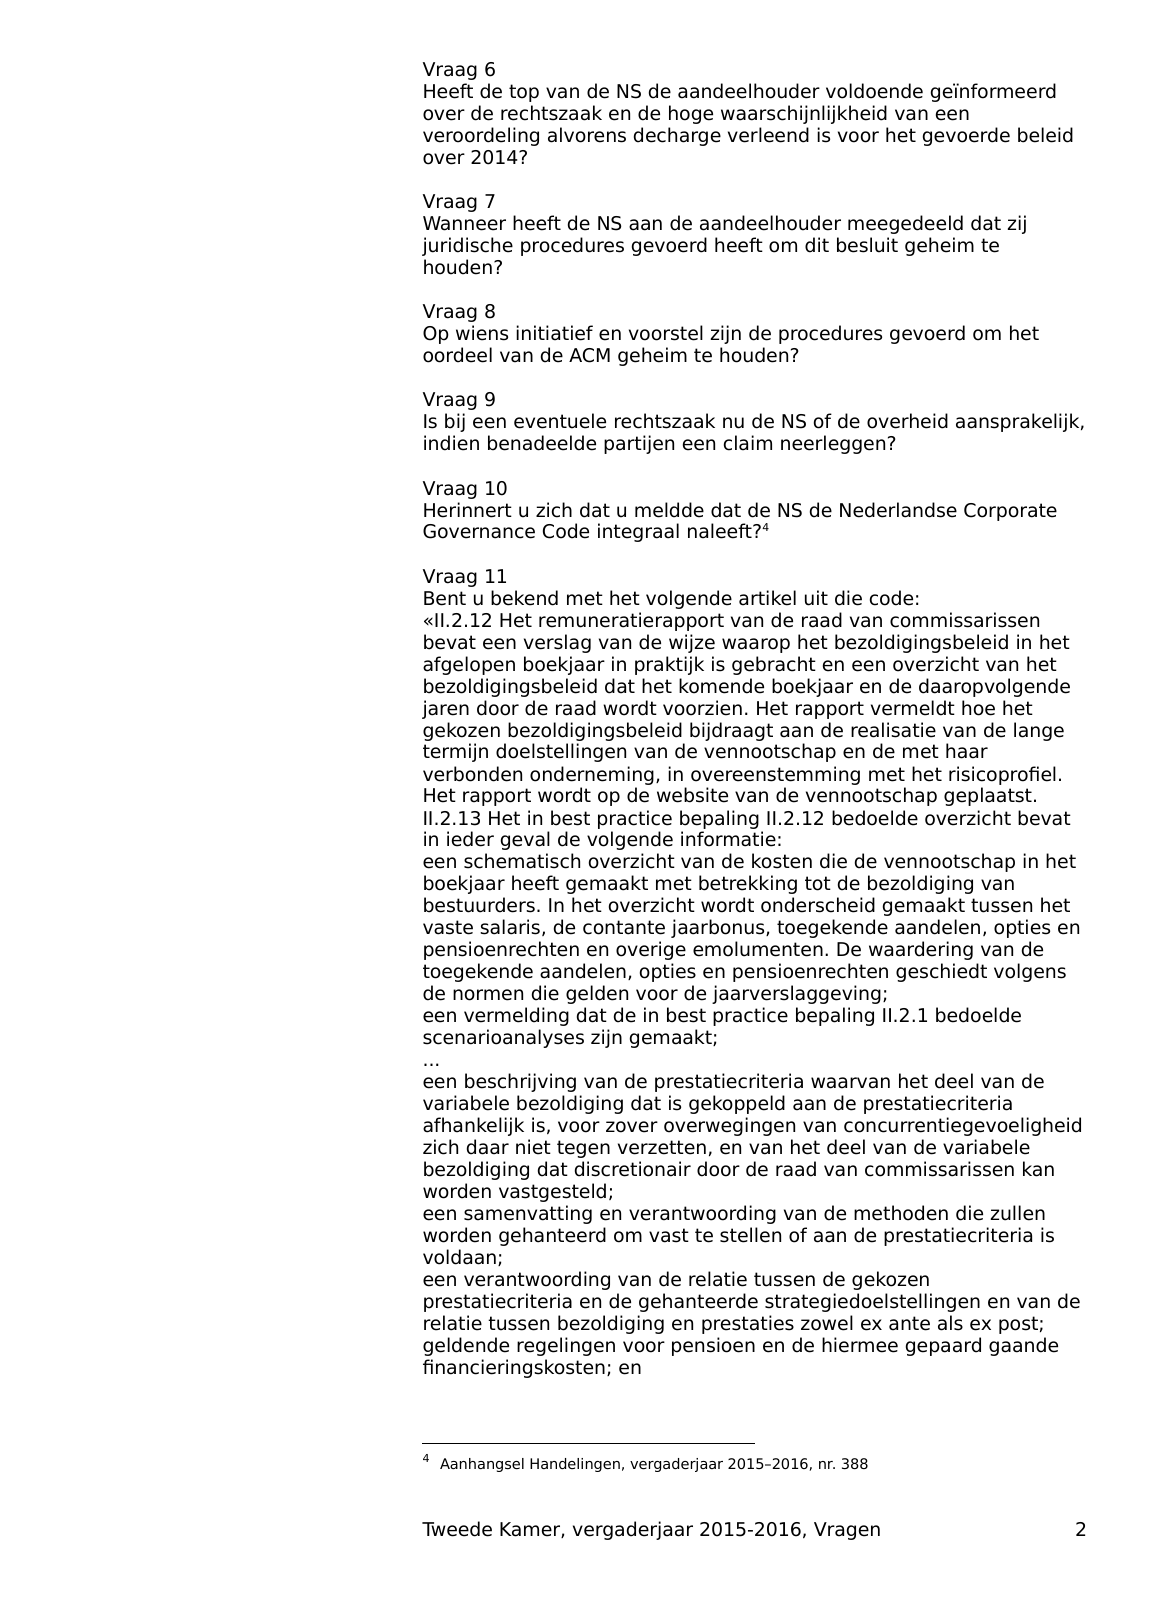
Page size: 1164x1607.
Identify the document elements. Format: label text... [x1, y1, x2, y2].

text Op wiens initiatief en voorstel zijn de procedures gevoerd om het oordeel van de ACM geheim te houden? [422, 323, 1087, 367]
text Herinnert u zich dat u meldde dat de NS de Nederlandse Corporate Governance Code integraal naleeft? [422, 499, 1087, 543]
text Vraag 10 [422, 477, 1087, 499]
text «II.2.12 Het remuneratierapport van de raad van commissarissen bevat een verslag van de wijze waarop het bezoldigingsbeleid in het afgelopen boekjaar in praktijk is gebracht en een overzicht van het bezoldigingsbeleid dat het komende boekjaar en de daaropvolgende jaren door de raad wordt voorzien. Het rapport vermeldt hoe het gekozen bezoldigingsbeleid bijdraagt aan de realisatie van de lange termijn doelstellingen van de vennootschap en de met haar verbonden onderneming, in overeenstemming met het risicoprofiel. Het rapport wordt op de website van de vennootschap geplaatst. [422, 609, 1087, 807]
text een beschrijving van de prestatiecriteria waarvan het deel van de variabele bezoldiging dat is gekoppeld aan de prestatiecriteria afhankelijk is, voor zover overwegingen van concurrentiegevoeligheid zich daar niet tegen verzetten, en van het deel van de variabele bezoldiging dat discretionair door de raad van commissarissen kan worden vastgesteld; [422, 1071, 1087, 1203]
text een vermelding dat de in best practice bepaling II.2.1 bedoelde scenarioanalyses zijn gemaakt; [422, 1005, 1087, 1049]
text Vraag 6 [422, 59, 1087, 81]
text een samenvatting en verantwoording van de methoden die zullen worden gehanteerd om vast te stellen of aan de prestatiecriteria is voldaan; [422, 1203, 1087, 1269]
text ... [422, 1049, 1087, 1071]
text Bent u bekend met het volgende artikel uit die code: [422, 588, 1087, 609]
text geldende regelingen voor pensioen en de hiermee gepaard gaande financieringskosten; en [422, 1335, 1087, 1379]
text Vraag 7 [422, 191, 1087, 213]
text Aanhangsel Handelingen, vergaderjaar 2015–2016, nr. 388 [422, 1452, 1087, 1474]
text een verantwoording van de relatie tussen de gekozen prestatiecriteria en de gehanteerde strategiedoelstellingen en van de relatie tussen bezoldiging en prestaties zowel ex ante als ex post; [422, 1269, 1087, 1335]
text Wanneer heeft de NS aan de aandeelhouder meegedeeld dat zij juridische procedures gevoerd heeft om dit besluit geheim te houden? [422, 213, 1087, 279]
text II.2.13 Het in best practice bepaling II.2.12 bedoelde overzicht bevat in ieder geval de volgende informatie: [422, 807, 1087, 851]
text een schematisch overzicht van de kosten die de vennootschap in het boekjaar heeft gemaakt met betrekking tot de bezoldiging van bestuurders. In het overzicht wordt onderscheid gemaakt tussen het vaste salaris, de contante jaarbonus, toegekende aandelen, opties en pensioenrechten en overige emolumenten. De waardering van de toegekende aandelen, opties en pensioenrechten geschiedt volgens de normen die gelden voor de jaarverslaggeving; [422, 851, 1087, 1005]
text Is bij een eventuele rechtszaak nu de NS of de overheid aansprakelijk, indien benadeelde partijen een claim neerleggen? [422, 411, 1087, 455]
text Vraag 8 [422, 301, 1087, 323]
text Vraag 11 [422, 566, 1087, 588]
text Heeft de top van de NS de aandeelhouder voldoende geïnformeerd over de rechtszaak en de hoge waarschijnlijkheid van een veroordeling alvorens decharge verleend is voor het gevoerde beleid over 2014? [422, 81, 1087, 169]
text Vraag 9 [422, 389, 1087, 411]
